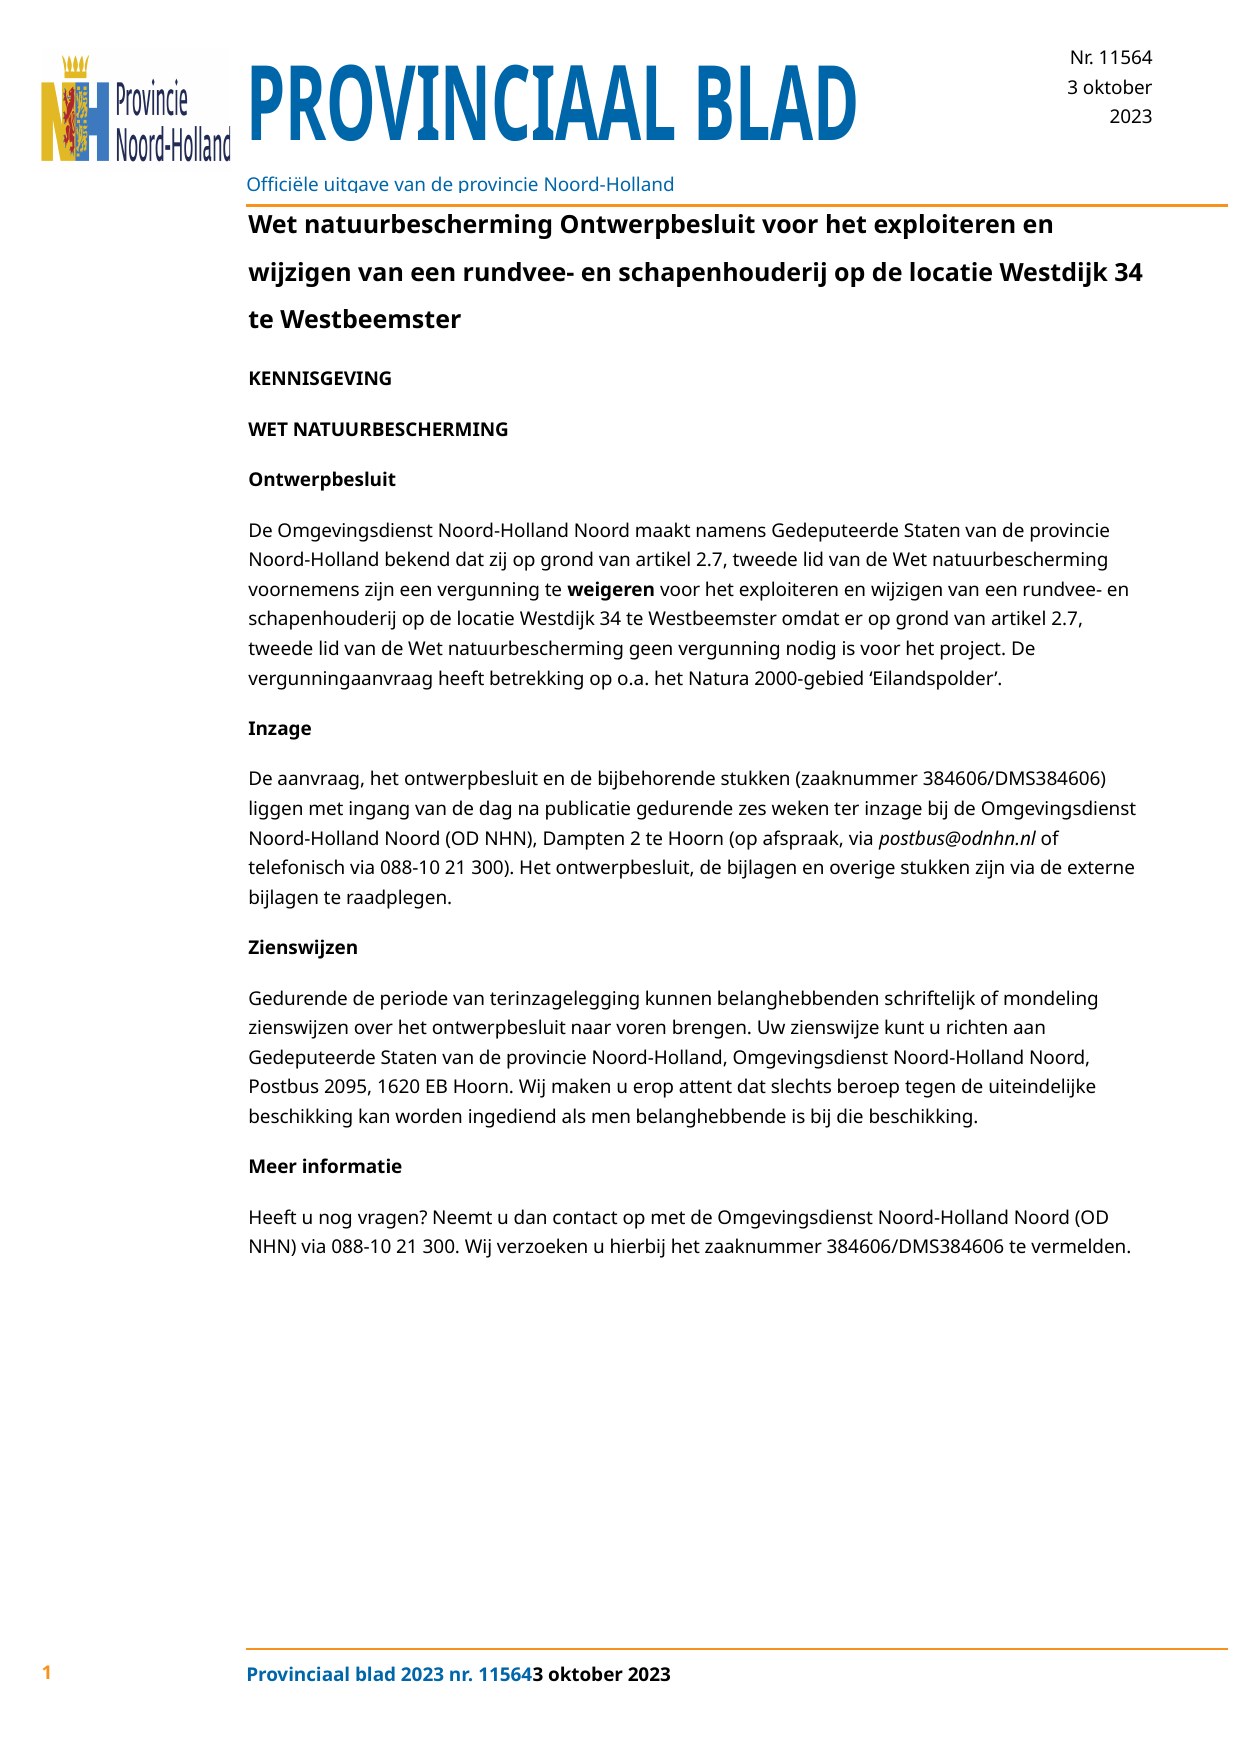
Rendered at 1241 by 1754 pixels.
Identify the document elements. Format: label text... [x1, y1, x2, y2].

text Inzage [248, 715, 1152, 741]
text De Omgevingsdienst Noord-Holland Noord maakt namens Gedeputeerde Staten van de provincie Noord-Holland bekend dat zij op grond van artikel 2.7, tweede lid van de Wet natuurbescherming voornemens zijn een vergunning te weigeren voor het exploiteren en wijzigen van een rundvee- en schapenhouderij op de locatie Westdijk 34 te Westbeemster omdat er op grond van artikel 2.7, tweede lid van de Wet natuurbescherming geen vergunning nodig is voor het project. De vergunningaanvraag heeft betrekking op o.a. het Natura 2000-gebied ‘Eilandspolder’. [248, 517, 1152, 690]
text Meer informatie [248, 1153, 1152, 1179]
text Wet natuurbescherming Ontwerpbesluit voor het exploiteren en wijzigen van een rundvee- en schapenhouderij op de locatie Westdijk 34 te Westbeemster [248, 207, 1152, 336]
text KENNISGEVING [248, 366, 1152, 391]
text WET NATUURBESCHERMING [248, 416, 1152, 442]
text Heeft u nog vragen? Neemt u dan contact op met de Omgevingsdienst Noord-Holland Noord (OD NHN) via 088-10 21 300. Wij verzoeken u hierbij het zaaknummer 384606/DMS384606 te vermelden. [248, 1204, 1152, 1259]
text Zienswijzen [248, 934, 1152, 960]
picture [41, 47, 231, 172]
text Ontwerpbesluit [248, 466, 1152, 492]
text Gedurende de periode van terinzagelegging kunnen belanghebbenden schriftelijk of mondeling zienswijzen over het ontwerpbesluit naar voren brengen. Uw zienswijze kunt u richten aan Gedeputeerde Staten van de provincie Noord-Holland, Omgevingsdienst Noord-Holland Noord, Postbus 2095, 1620 EB Hoorn. Wij maken u erop attent dat slechts beroep tegen de uiteindelijke beschikking kan worden ingediend als men belanghebbende is bij die beschikking. [248, 985, 1152, 1129]
text De aanvraag, het ontwerpbesluit en de bijbehorende stukken (zaaknummer 384606/DMS384606) liggen met ingang van de dag na publicatie gedurende zes weken ter inzage bij de Omgevingsdienst Noord-Holland Noord (OD NHN), Dampten 2 te Hoorn (op afspraak, via postbus@odnhn.nl of telefonisch via 088-10 21 300). Het ontwerpbesluit, de bijlagen en overige stukken zijn via de externe bijlagen te raadplegen. [248, 766, 1152, 909]
